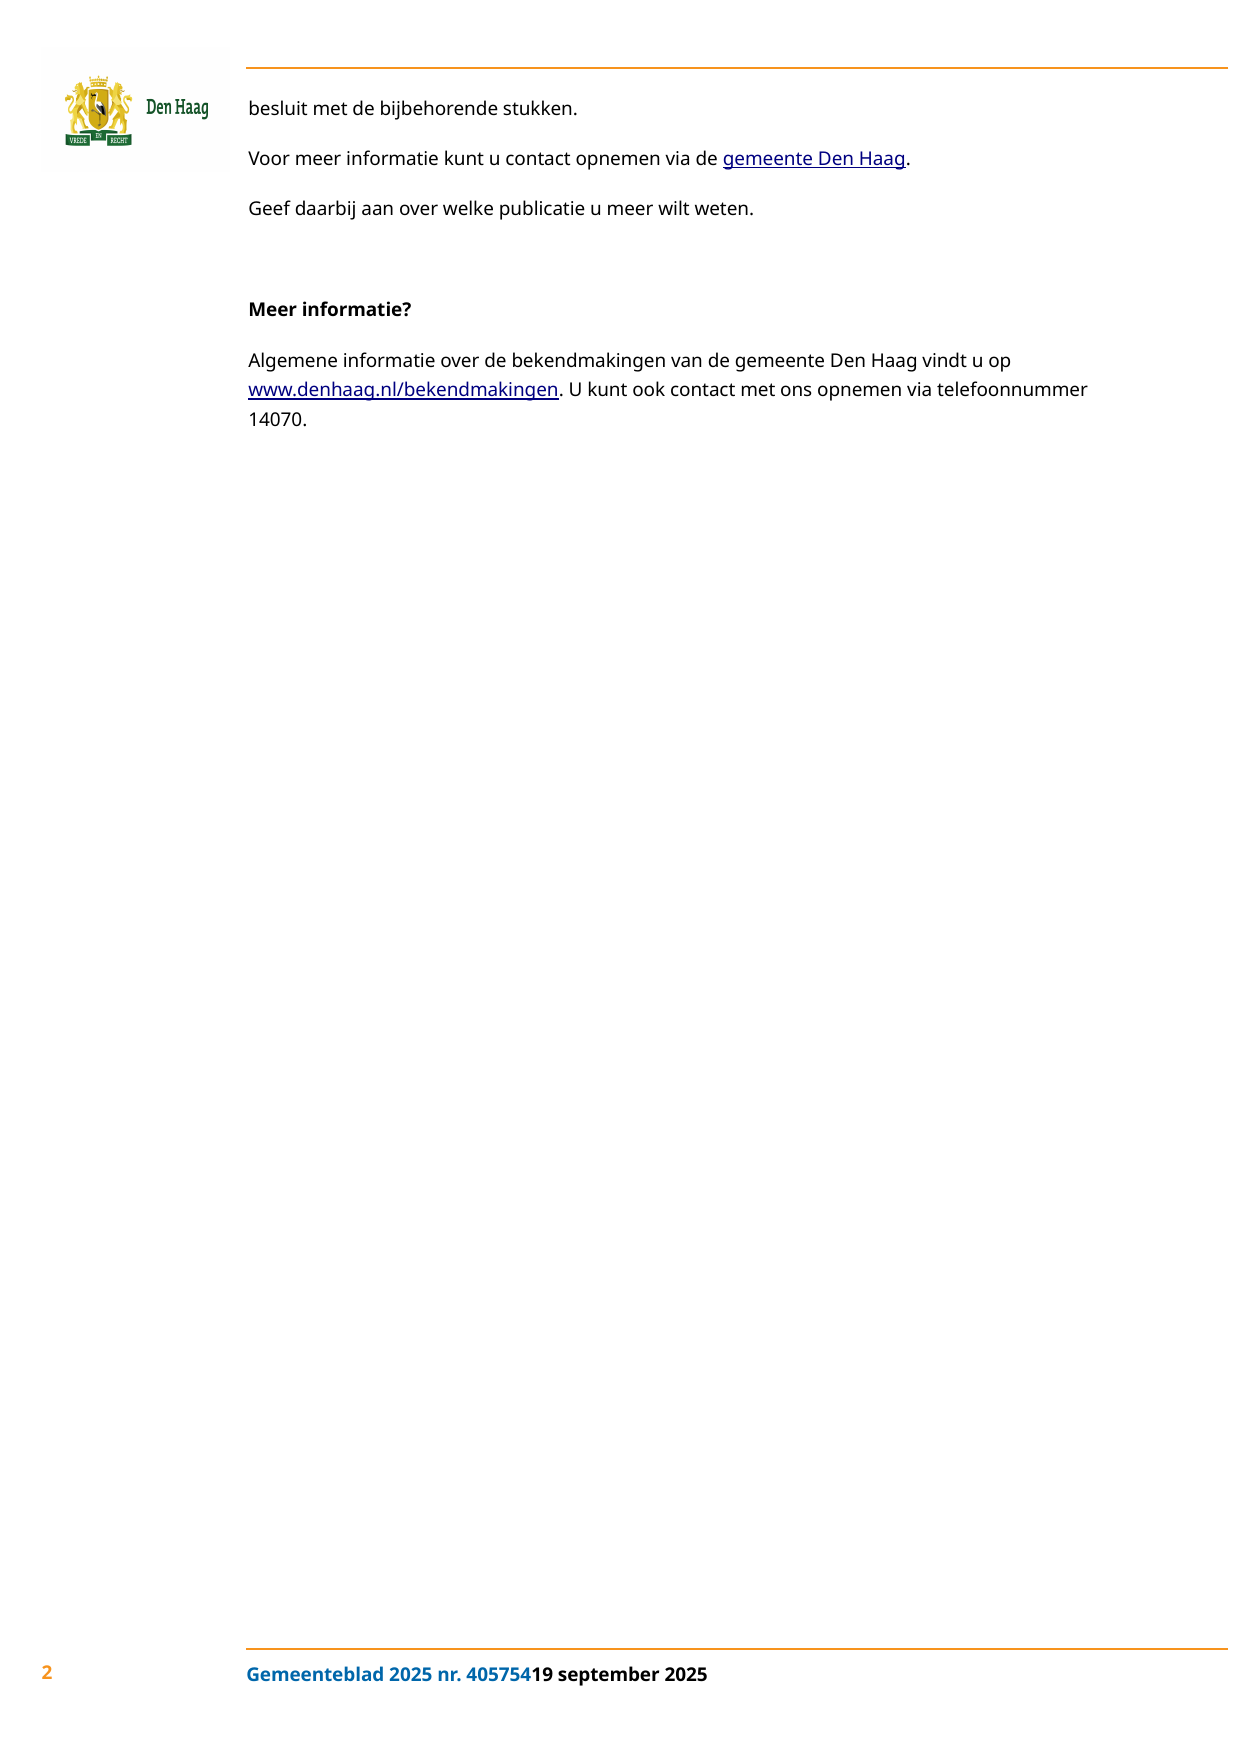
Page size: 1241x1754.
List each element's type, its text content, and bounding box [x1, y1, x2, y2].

text Geef daarbij aan over welke publicatie u meer wilt weten. [248, 196, 1152, 221]
picture [41, 47, 231, 172]
text Algemene informatie over de bekendmakingen van de gemeente Den Haag vindt u op www.denhaag.nl/bekendmakingen. U kunt ook contact met ons opnemen via telefoonnummer 14070. [248, 347, 1152, 432]
text Voor meer informatie kunt u contact opnemen via de gemeente Den Haag. [248, 145, 1152, 171]
text besluit met de bijbehorende stukken. [248, 95, 1152, 121]
text Meer informatie? [248, 296, 1152, 322]
